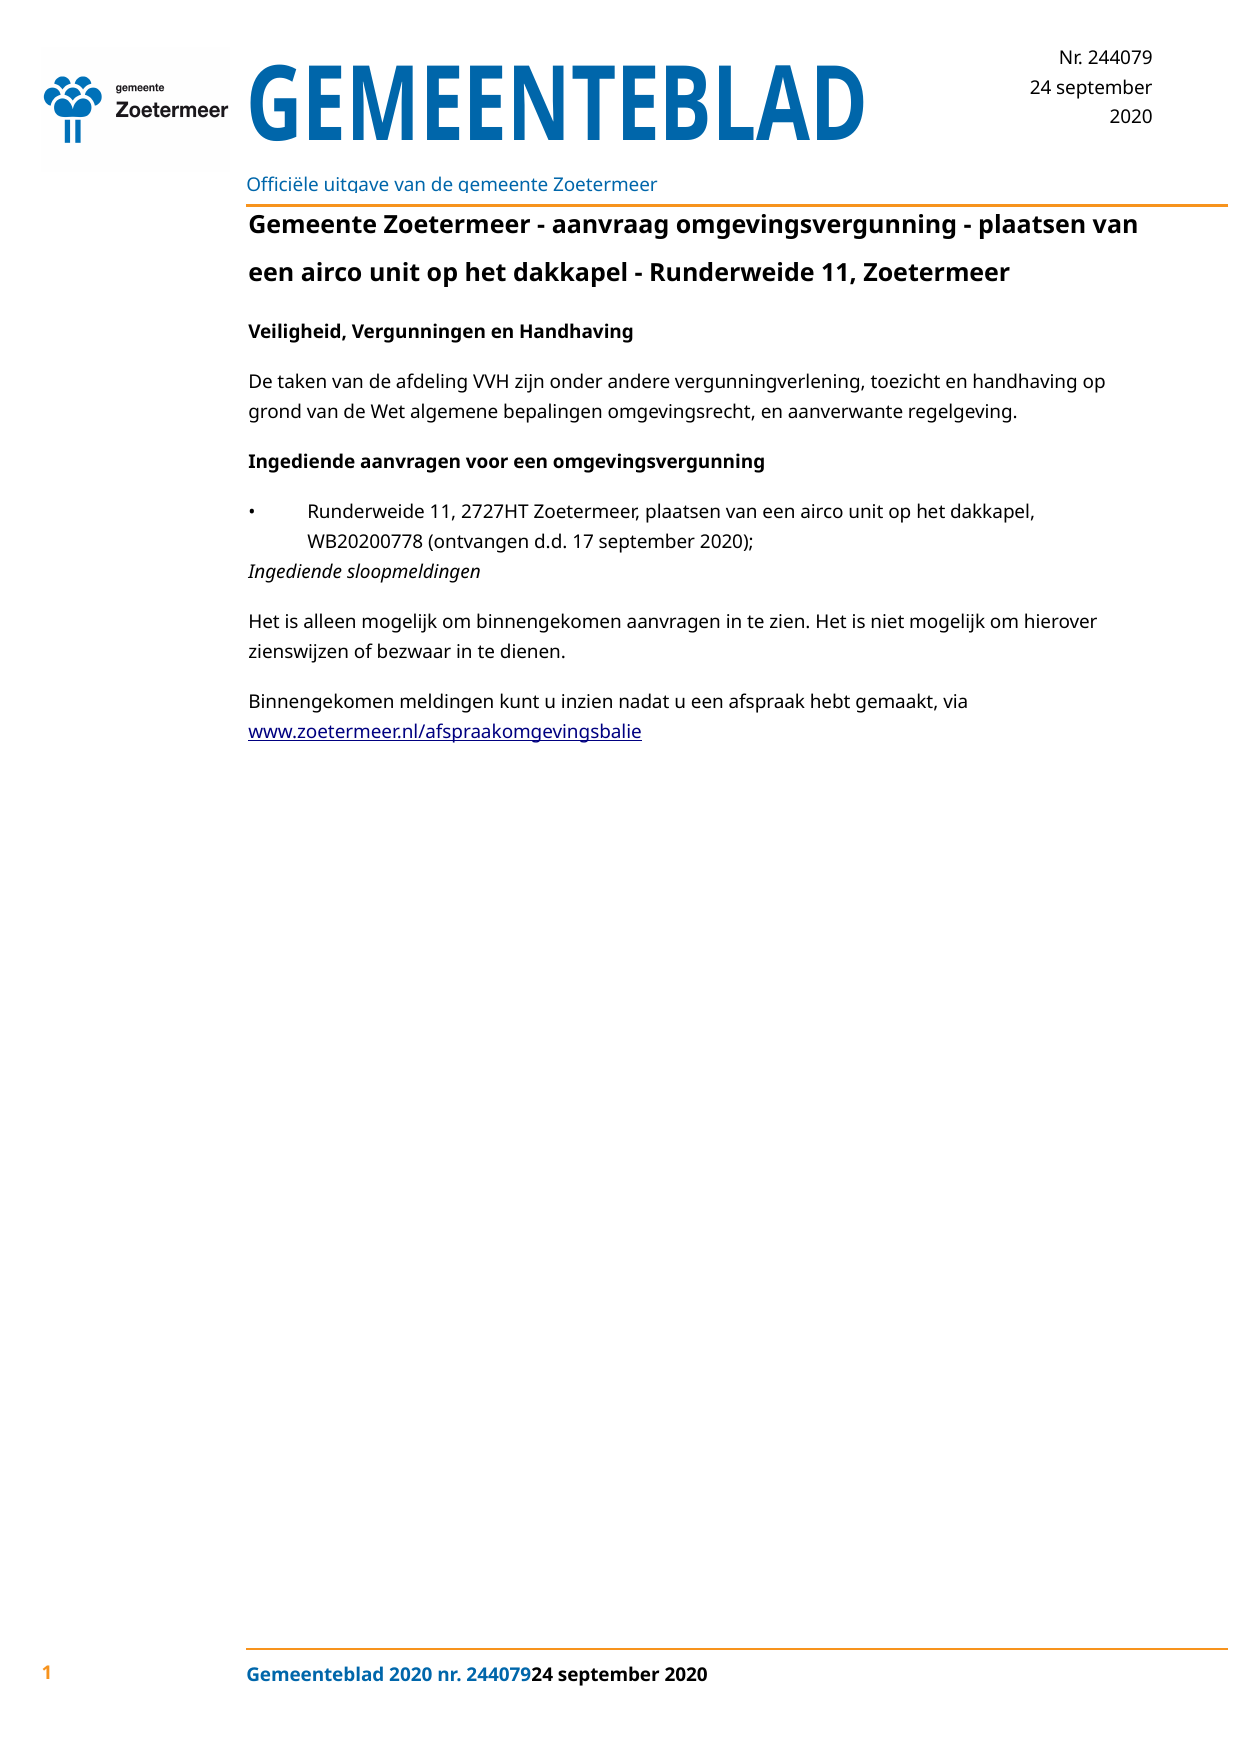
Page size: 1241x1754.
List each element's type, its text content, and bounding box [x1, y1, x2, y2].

text Veiligheid, Vergunningen en Handhaving [248, 318, 1152, 344]
text Het is alleen mogelijk om binnengekomen aanvragen in te zien. Het is niet mogelijk om hierover zienswijzen of bezwaar in te dienen. [248, 608, 1152, 664]
picture [41, 47, 231, 172]
text De taken van de afdeling VVH zijn onder andere vergunningverlening, toezicht en handhaving op grond van de Wet algemene bepalingen omgevingsrecht, en aanverwante regelgeving. [248, 368, 1152, 424]
list Runderweide 11, 2727HT Zoetermeer, plaatsen van een airco unit op het dakkapel, WB20200778 (ontvangen d.d. 17 september 2020); [248, 499, 1152, 554]
text Binnengekomen meldingen kunt u inzien nadat u een afspraak hebt gemaakt, via www.zoetermeer.nl/afspraakomgevingsbalie [248, 688, 1152, 744]
text Ingediende sloopmeldingen [248, 558, 1152, 584]
text Gemeente Zoetermeer - aanvraag omgevingsvergunning - plaatsen van een airco unit op het dakkapel - Runderweide 11, Zoetermeer [248, 207, 1152, 288]
text Ingediende aanvragen voor een omgevingsvergunning [248, 448, 1152, 474]
